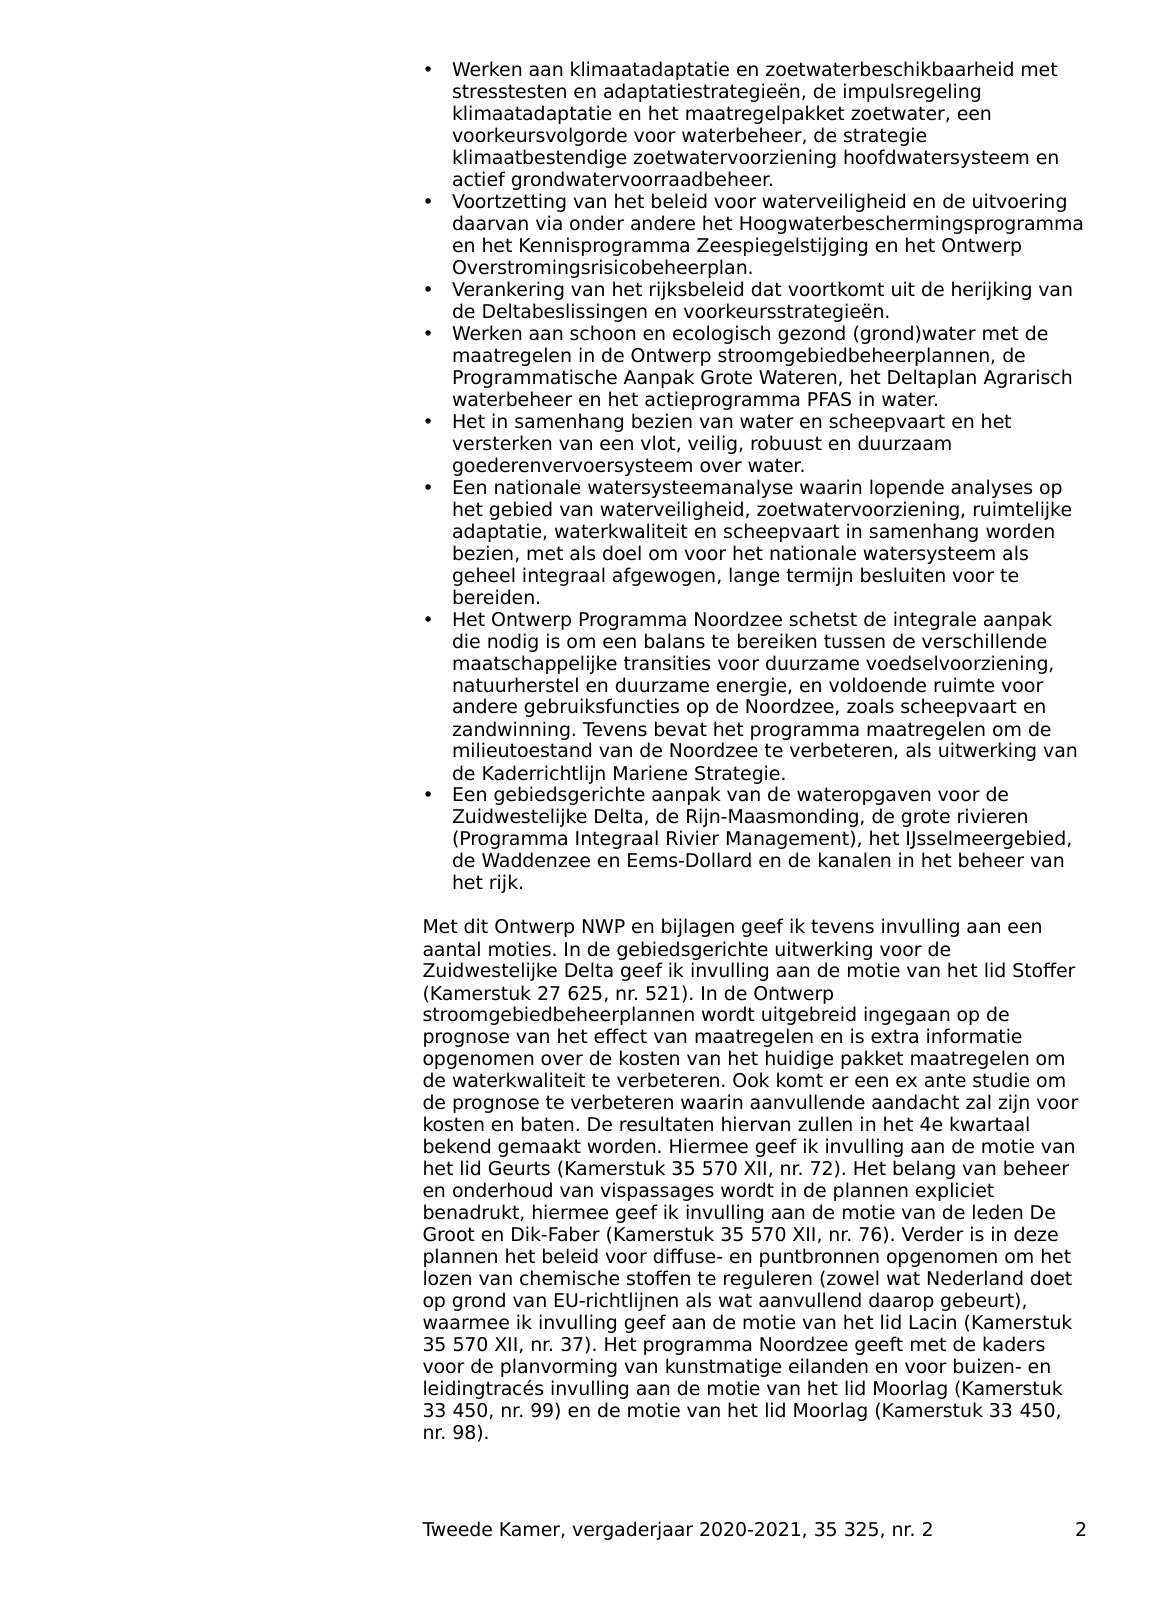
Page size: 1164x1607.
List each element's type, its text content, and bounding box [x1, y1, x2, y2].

text • Een gebiedsgerichte aanpak van de wateropgaven voor de Zuidwestelijke Delta, de Rijn-Maasmonding, de grote rivieren (Programma Integraal Rivier Management), het IJsselmeergebied, de Waddenzee en Eems-Dollard en de kanalen in het beheer van het rijk. [422, 784, 1087, 894]
text • Werken aan klimaatadaptatie en zoetwaterbeschikbaarheid met stresstesten en adaptatiestrategieën, de impulsregeling klimaatadaptatie en het maatregelpakket zoetwater, een voorkeursvolgorde voor waterbeheer, de strategie klimaatbestendige zoetwatervoorziening hoofdwatersysteem en actief grondwatervoorraadbeheer. [422, 59, 1087, 191]
text Met dit Ontwerp NWP en bijlagen geef ik tevens invulling aan een aantal moties. In de gebiedsgerichte uitwerking voor de Zuidwestelijke Delta geef ik invulling aan de motie van het lid Stoffer (Kamerstuk 27 625, nr. 521). In de Ontwerp stroomgebiedbeheerplannen wordt uitgebreid ingegaan op de prognose van het effect van maatregelen en is extra informatie opgenomen over de kosten van het huidige pakket maatregelen om de waterkwaliteit te verbeteren. Ook komt er een ex ante studie om de prognose te verbeteren waarin aanvullende aandacht zal zijn voor kosten en baten. De resultaten hiervan zullen in het 4e kwartaal bekend gemaakt worden. Hiermee geef ik invulling aan de motie van het lid Geurts (Kamerstuk 35 570 XII, nr. 72). Het belang van beheer en onderhoud van vispassages wordt in de plannen expliciet benadrukt, hiermee geef ik invulling aan de motie van de leden De Groot en Dik-Faber (Kamerstuk 35 570 XII, nr. 76). Verder is in deze plannen het beleid voor diffuse- en puntbronnen opgenomen om het lozen van chemische stoffen te reguleren (zowel wat Nederland doet op grond van EU-richtlijnen als wat aanvullend daarop gebeurt), waarmee ik invulling geef aan de motie van het lid Lacin (Kamerstuk 35 570 XII, nr. 37). Het programma Noordzee geeft met de kaders voor de planvorming van kunstmatige eilanden en voor buizen- en leidingtracés invulling aan de motie van het lid Moorlag (Kamerstuk 33 450, nr. 99) en de motie van het lid Moorlag (Kamerstuk 33 450, nr. 98). [422, 916, 1087, 1444]
text • Werken aan schoon en ecologisch gezond (grond)water met de maatregelen in de Ontwerp stroomgebiedbeheerplannen, de Programmatische Aanpak Grote Wateren, het Deltaplan Agrarisch waterbeheer en het actieprogramma PFAS in water. [422, 323, 1087, 411]
text • Het Ontwerp Programma Noordzee schetst de integrale aanpak die nodig is om een balans te bereiken tussen de verschillende maatschappelijke transities voor duurzame voedselvoorziening, natuurherstel en duurzame energie, en voldoende ruimte voor andere gebruiksfuncties op de Noordzee, zoals scheepvaart en zandwinning. Tevens bevat het programma maatregelen om de milieutoestand van de Noordzee te verbeteren, als uitwerking van de Kaderrichtlijn Mariene Strategie. [422, 608, 1087, 784]
text • Een nationale watersysteemanalyse waarin lopende analyses op het gebied van waterveiligheid, zoetwatervoorziening, ruimtelijke adaptatie, waterkwaliteit en scheepvaart in samenhang worden bezien, met als doel om voor het nationale watersysteem als geheel integraal afgewogen, lange termijn besluiten voor te bereiden. [422, 477, 1087, 608]
text • Voortzetting van het beleid voor waterveiligheid en de uitvoering daarvan via onder andere het Hoogwaterbeschermingsprogramma en het Kennisprogramma Zeespiegelstijging en het Ontwerp Overstromingsrisicobeheerplan. [422, 191, 1087, 279]
text • Verankering van het rijksbeleid dat voortkomt uit de herijking van de Deltabeslissingen en voorkeursstrategieën. [422, 279, 1087, 323]
text • Het in samenhang bezien van water en scheepvaart en het versterken van een vlot, veilig, robuust en duurzaam goederenvervoersysteem over water. [422, 411, 1087, 477]
